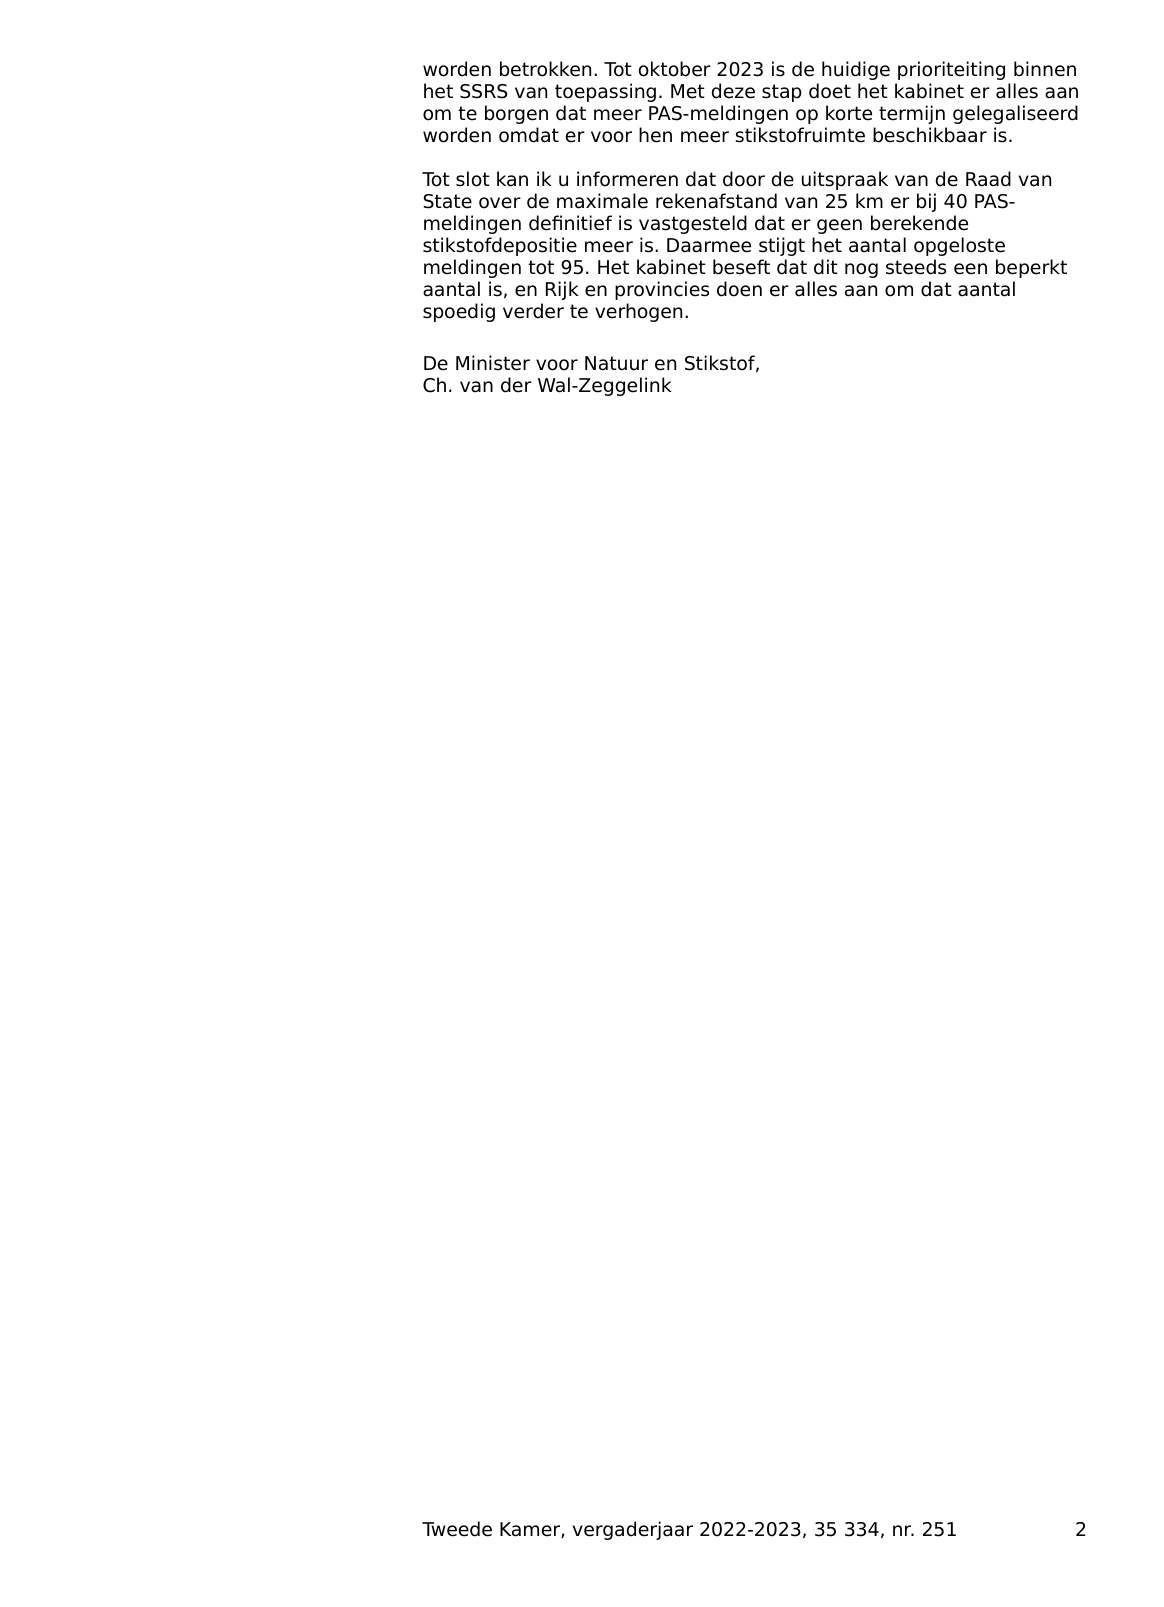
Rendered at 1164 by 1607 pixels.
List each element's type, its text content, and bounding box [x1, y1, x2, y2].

text Tot slot kan ik u informeren dat door de uitspraak van de Raad van State over de maximale rekenafstand van 25 km er bij 40 PAS-meldingen definitief is vastgesteld dat er geen berekende stikstofdepositie meer is. Daarmee stijgt het aantal opgeloste meldingen tot 95. Het kabinet beseft dat dit nog steeds een beperkt aantal is, en Rijk en provincies doen er alles aan om dat aantal spoedig verder te verhogen. [422, 169, 1087, 323]
text worden betrokken. Tot oktober 2023 is de huidige prioriteiting binnen het SSRS van toepassing. Met deze stap doet het kabinet er alles aan om te borgen dat meer PAS-meldingen op korte termijn gelegaliseerd worden omdat er voor hen meer stikstofruimte beschikbaar is. [422, 59, 1087, 147]
text De Minister voor Natuur en Stikstof, Ch. van der Wal-Zeggelink [422, 353, 1087, 397]
